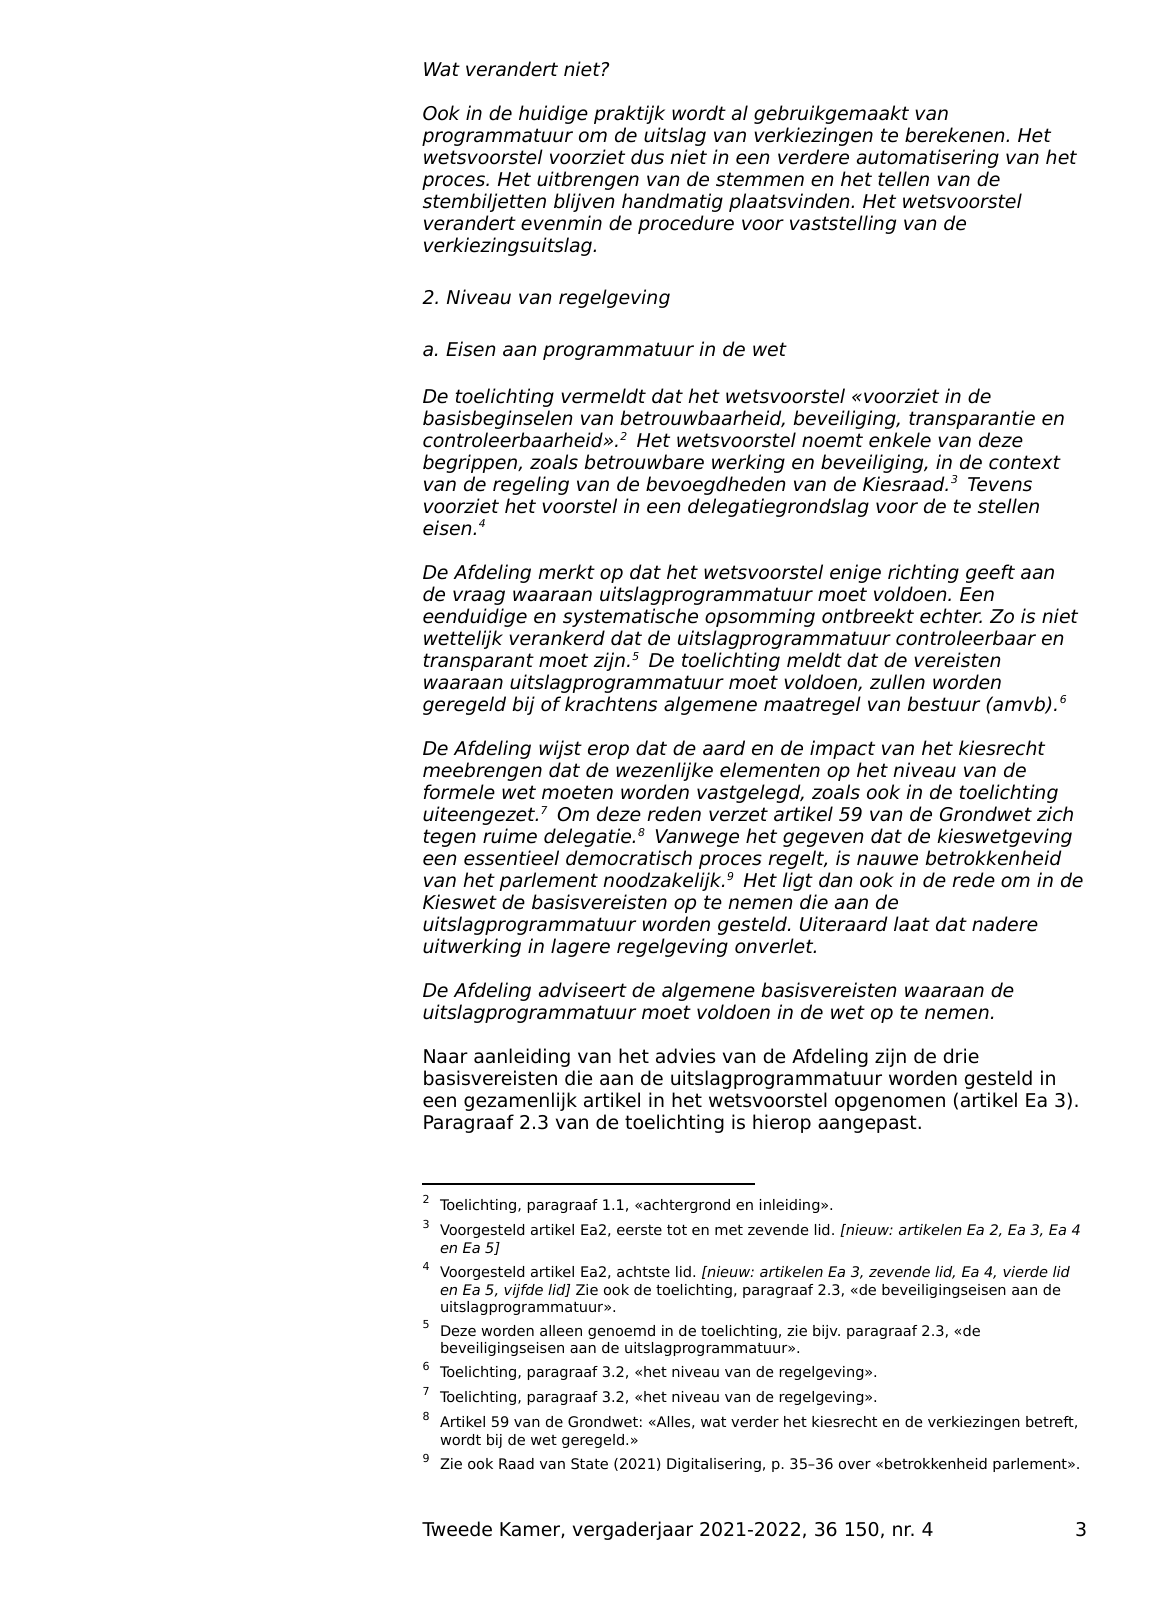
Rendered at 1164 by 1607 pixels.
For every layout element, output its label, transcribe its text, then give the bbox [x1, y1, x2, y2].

text De Afdeling adviseert de algemene basisvereisten waaraan de uitslagprogrammatuur moet voldoen in de wet op te nemen. [422, 980, 1087, 1024]
subtitle a. Eisen aan programmatuur in de wet [422, 339, 1087, 361]
text Toelichting, paragraaf 1.1, «achtergrond en inleiding». [422, 1193, 1087, 1215]
text Toelichting, paragraaf 3.2, «het niveau van de regelgeving». [422, 1360, 1087, 1382]
subtitle 2. Niveau van regelgeving [422, 287, 1087, 309]
text De toelichting vermeldt dat het wetsvoorstel «voorziet in de basisbeginselen van betrouwbaarheid, beveiliging, transparantie en controleerbaarheid». Het wetsvoorstel noemt enkele van deze begrippen, zoals betrouwbare werking en beveiliging, in de context van de regeling van de bevoegdheden van de Kiesraad. Tevens voorziet het voorstel in een delegatiegrondslag voor de te stellen eisen. [422, 386, 1087, 540]
text Deze worden alleen genoemd in de toelichting, zie bijv. paragraaf 2.3, «de beveiligingseisen aan de uitslagprogrammatuur». [422, 1318, 1087, 1357]
text Ook in de huidige praktijk wordt al gebruikgemaakt van programmatuur om de uitslag van verkiezingen te berekenen. Het wetsvoorstel voorziet dus niet in een verdere automatisering van het proces. Het uitbrengen van de stemmen en het tellen van de stembiljetten blijven handmatig plaatsvinden. Het wetsvoorstel verandert evenmin de procedure voor vaststelling van de verkiezingsuitslag. [422, 103, 1087, 257]
text Voorgesteld artikel Ea2, achtste lid. [nieuw: artikelen Ea 3, zevende lid, Ea 4, vierde lid en Ea 5, vijfde lid] Zie ook de toelichting, paragraaf 2.3, «de beveiligingseisen aan de uitslagprogrammatuur». [422, 1260, 1087, 1316]
text Voorgesteld artikel Ea2, eerste tot en met zevende lid. [nieuw: artikelen Ea 2, Ea 3, Ea 4 en Ea 5] [422, 1218, 1087, 1257]
text Zie ook Raad van State (2021) Digitalisering, p. 35–36 over «betrokkenheid parlement». [422, 1452, 1087, 1474]
text Artikel 59 van de Grondwet: «Alles, wat verder het kiesrecht en de verkiezingen betreft, wordt bij de wet geregeld.» [422, 1410, 1087, 1449]
text Toelichting, paragraaf 3.2, «het niveau van de regelgeving». [422, 1385, 1087, 1407]
text Naar aanleiding van het advies van de Afdeling zijn de drie basisvereisten die aan de uitslagprogrammatuur worden gesteld in een gezamenlijk artikel in het wetsvoorstel opgenomen (artikel Ea 3). Paragraaf 2.3 van de toelichting is hierop aangepast. [422, 1046, 1087, 1134]
subtitle Wat verandert niet? [422, 59, 1087, 81]
text De Afdeling wijst erop dat de aard en de impact van het kiesrecht meebrengen dat de wezenlijke elementen op het niveau van de formele wet moeten worden vastgelegd, zoals ook in de toelichting uiteengezet. Om deze reden verzet artikel 59 van de Grondwet zich tegen ruime delegatie. Vanwege het gegeven dat de kieswetgeving een essentieel democratisch proces regelt, is nauwe betrokkenheid van het parlement noodzakelijk. Het ligt dan ook in de rede om in de Kieswet de basisvereisten op te nemen die aan de uitslagprogrammatuur worden gesteld. Uiteraard laat dat nadere uitwerking in lagere regelgeving onverlet. [422, 738, 1087, 958]
text De Afdeling merkt op dat het wetsvoorstel enige richting geeft aan de vraag waaraan uitslagprogrammatuur moet voldoen. Een eenduidige en systematische opsomming ontbreekt echter. Zo is niet wettelijk verankerd dat de uitslagprogrammatuur controleerbaar en transparant moet zijn. De toelichting meldt dat de vereisten waaraan uitslagprogrammatuur moet voldoen, zullen worden geregeld bij of krachtens algemene maatregel van bestuur (amvb). [422, 562, 1087, 716]
